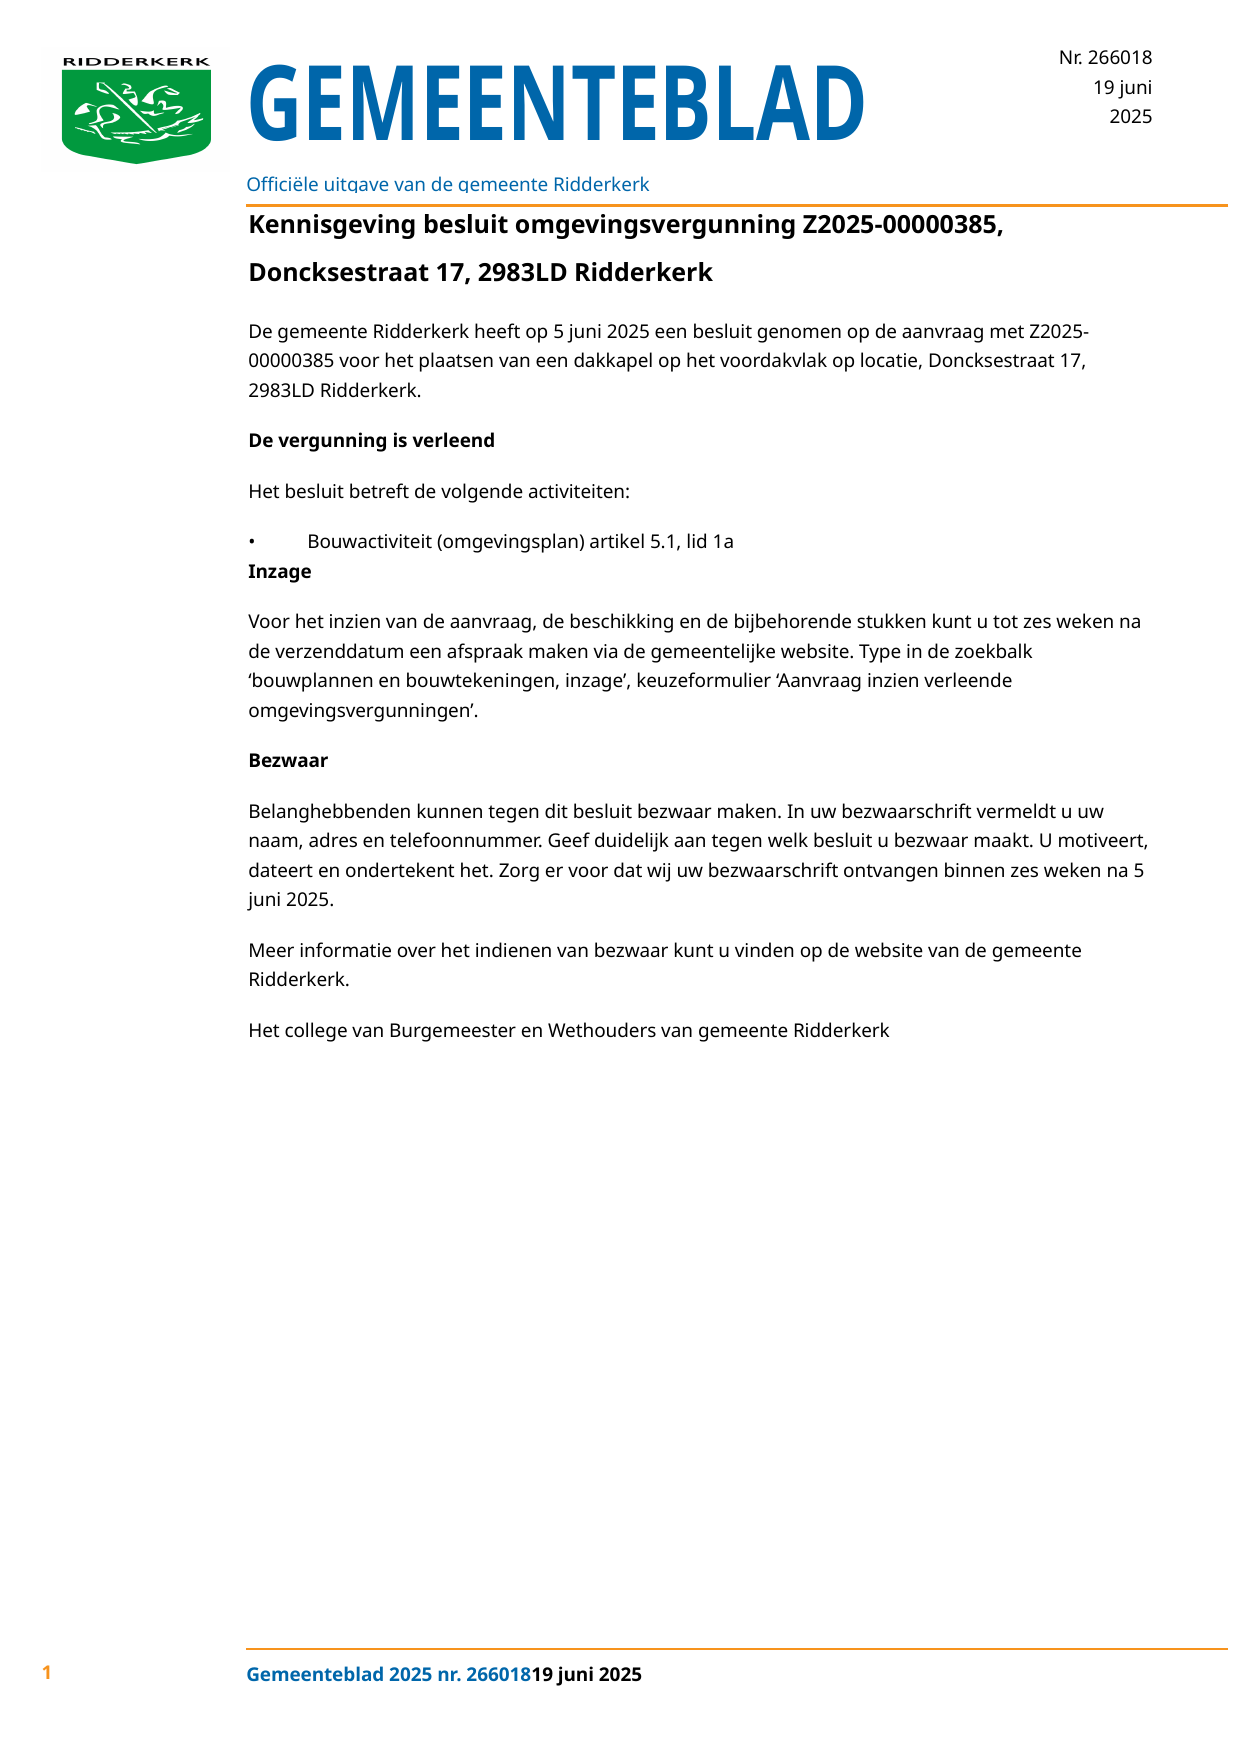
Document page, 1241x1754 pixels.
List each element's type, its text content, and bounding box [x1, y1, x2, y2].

text De vergunning is verleend [248, 427, 1152, 453]
text Voor het inzien van de aanvraag, de beschikking en de bijbehorende stukken kunt u tot zes weken na de verzenddatum een afspraak maken via de gemeentelijke website. Type in de zoekbalk ‘bouwplannen en bouwtekeningen, inzage’, keuzeformulier ‘Aanvraag inzien verleende omgevingsvergunningen’. [248, 608, 1152, 723]
text Het college van Burgemeester en Wethouders van gemeente Ridderkerk [248, 1017, 1152, 1043]
list Bouwactiviteit (omgevingsplan) artikel 5.1, lid 1a [248, 528, 1152, 554]
text Bezwaar [248, 747, 1152, 773]
text Belanghebbenden kunnen tegen dit besluit bezwaar maken. In uw bezwaarschrift vermeldt u uw naam, adres en telefoonnummer. Geef duidelijk aan tegen welk besluit u bezwaar maakt. U motiveert, dateert en ondertekent het. Zorg er voor dat wij uw bezwaarschrift ontvangen binnen zes weken na 5 juni 2025. [248, 798, 1152, 912]
text Het besluit betreft de volgende activiteiten: [248, 478, 1152, 504]
text Meer informatie over het indienen van bezwaar kunt u vinden op de website van de gemeente Ridderkerk. [248, 937, 1152, 992]
text Inzage [248, 558, 1152, 584]
picture [41, 47, 231, 172]
text Kennisgeving besluit omgevingsvergunning Z2025-00000385, Doncksestraat 17, 2983LD Ridderkerk [248, 207, 1152, 288]
text De gemeente Ridderkerk heeft op 5 juni 2025 een besluit genomen op de aanvraag met Z2025-00000385 voor het plaatsen van een dakkapel op het voordakvlak op locatie, Doncksestraat 17, 2983LD Ridderkerk. [248, 318, 1152, 403]
